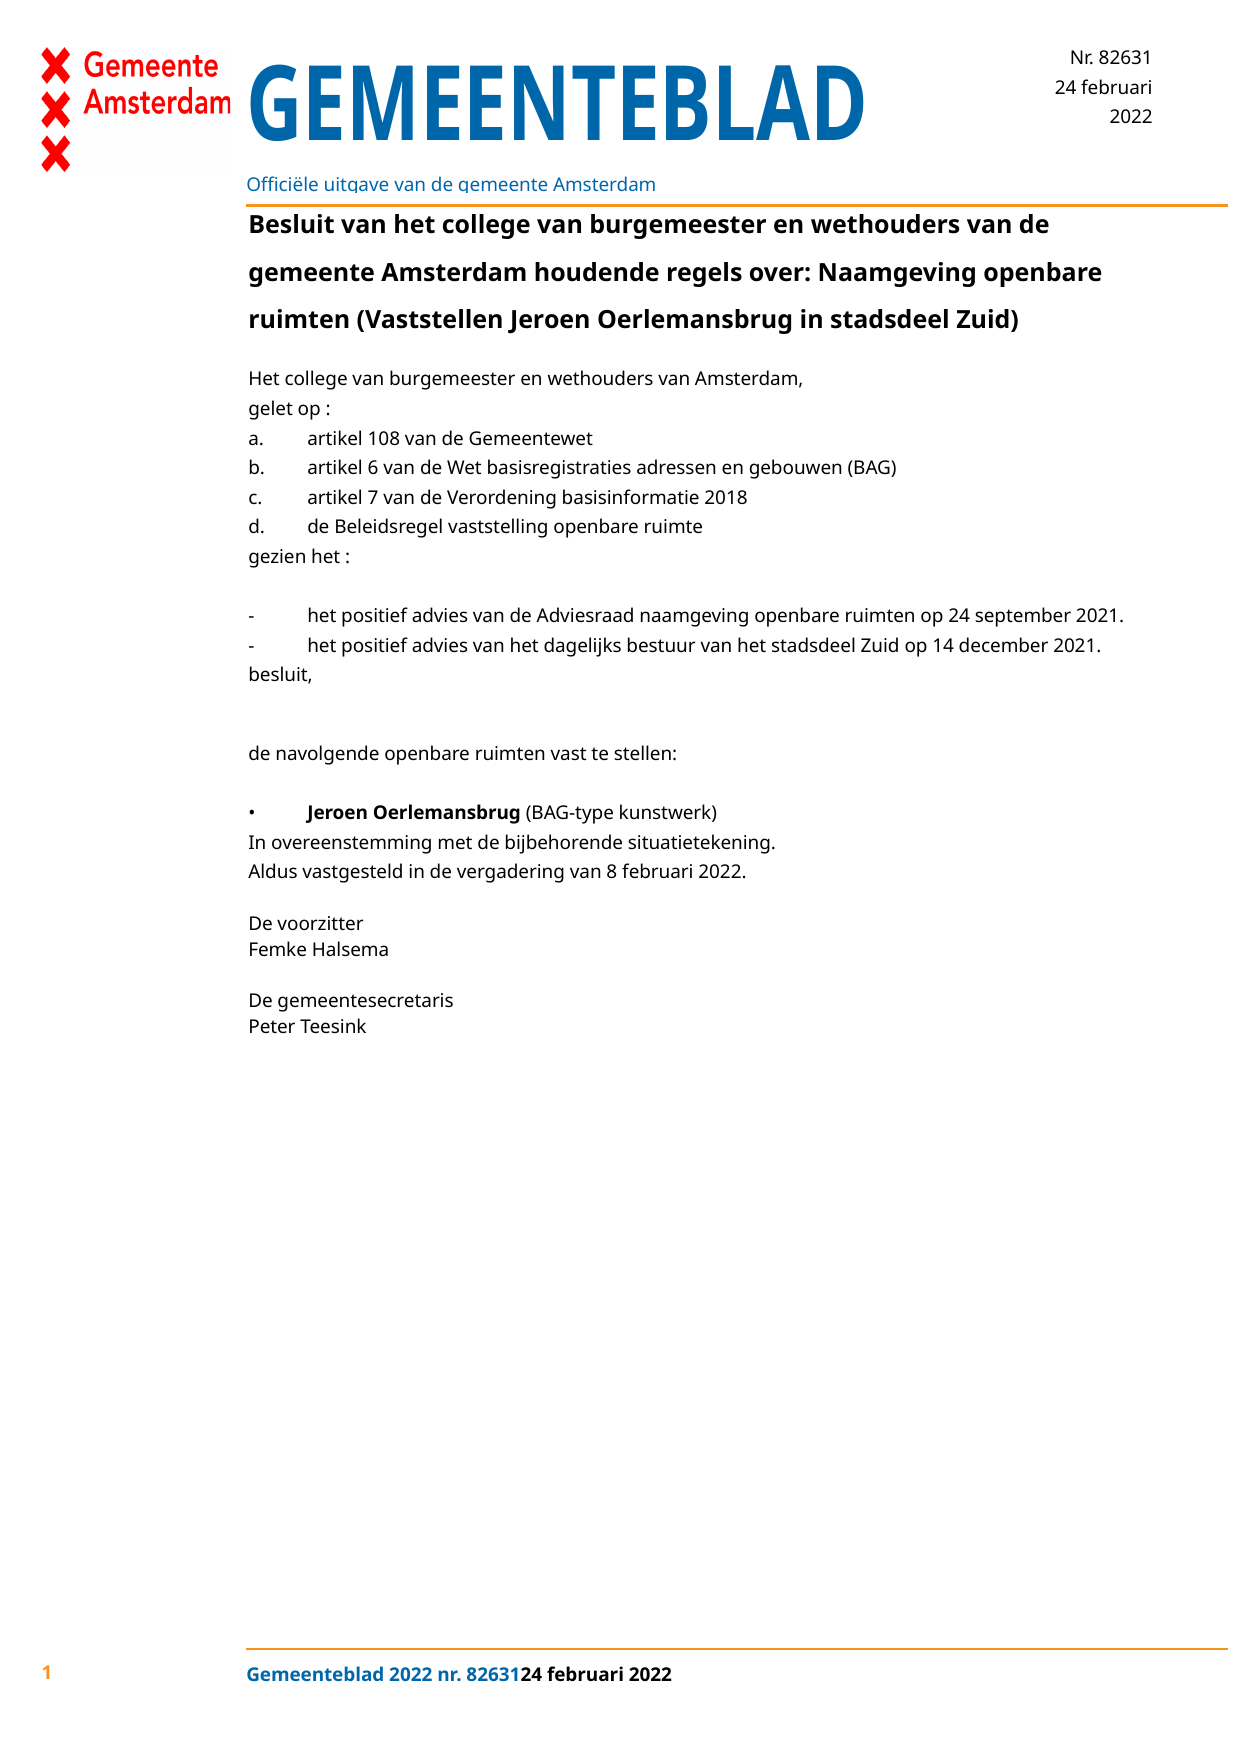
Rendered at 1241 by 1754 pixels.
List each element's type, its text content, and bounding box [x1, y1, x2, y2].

text Het college van burgemeester en wethouders van Amsterdam, [248, 366, 1152, 391]
text In overeenstemming met de bijbehorende situatietekening. [248, 829, 1152, 855]
list Jeroen Oerlemansbrug (BAG-type kunstwerk) [248, 799, 1152, 825]
text gelet op : [248, 395, 1152, 421]
text gezien het : [248, 543, 1152, 569]
text Besluit van het college van burgemeester en wethouders van de gemeente Amsterdam houdende regels over: Naamgeving openbare ruimten (Vaststellen Jeroen Oerlemansbrug in stadsdeel Zuid) [248, 207, 1152, 336]
list de Beleidsregel vaststelling openbare ruimte [248, 513, 1152, 539]
text Femke Halsema [248, 936, 1152, 961]
text De gemeentesecretaris [248, 987, 1152, 1013]
picture [41, 47, 231, 172]
list artikel 108 van de Gemeentewet [248, 425, 1152, 450]
list het positief advies van de Adviesraad naamgeving openbare ruimten op 24 september 2021. [248, 602, 1152, 628]
text Peter Teesink [248, 1013, 1152, 1039]
list het positief advies van het dagelijks bestuur van het stadsdeel Zuid op 14 december 2021. [248, 632, 1152, 657]
text De voorzitter [248, 910, 1152, 936]
text besluit, [248, 661, 1152, 687]
list artikel 7 van de Verordening basisinformatie 2018 [248, 484, 1152, 509]
text Aldus vastgesteld in de vergadering van 8 februari 2022. [248, 858, 1152, 884]
text de navolgende openbare ruimten vast te stellen: [248, 740, 1152, 766]
list artikel 6 van de Wet basisregistraties adressen en gebouwen (BAG) [248, 454, 1152, 480]
